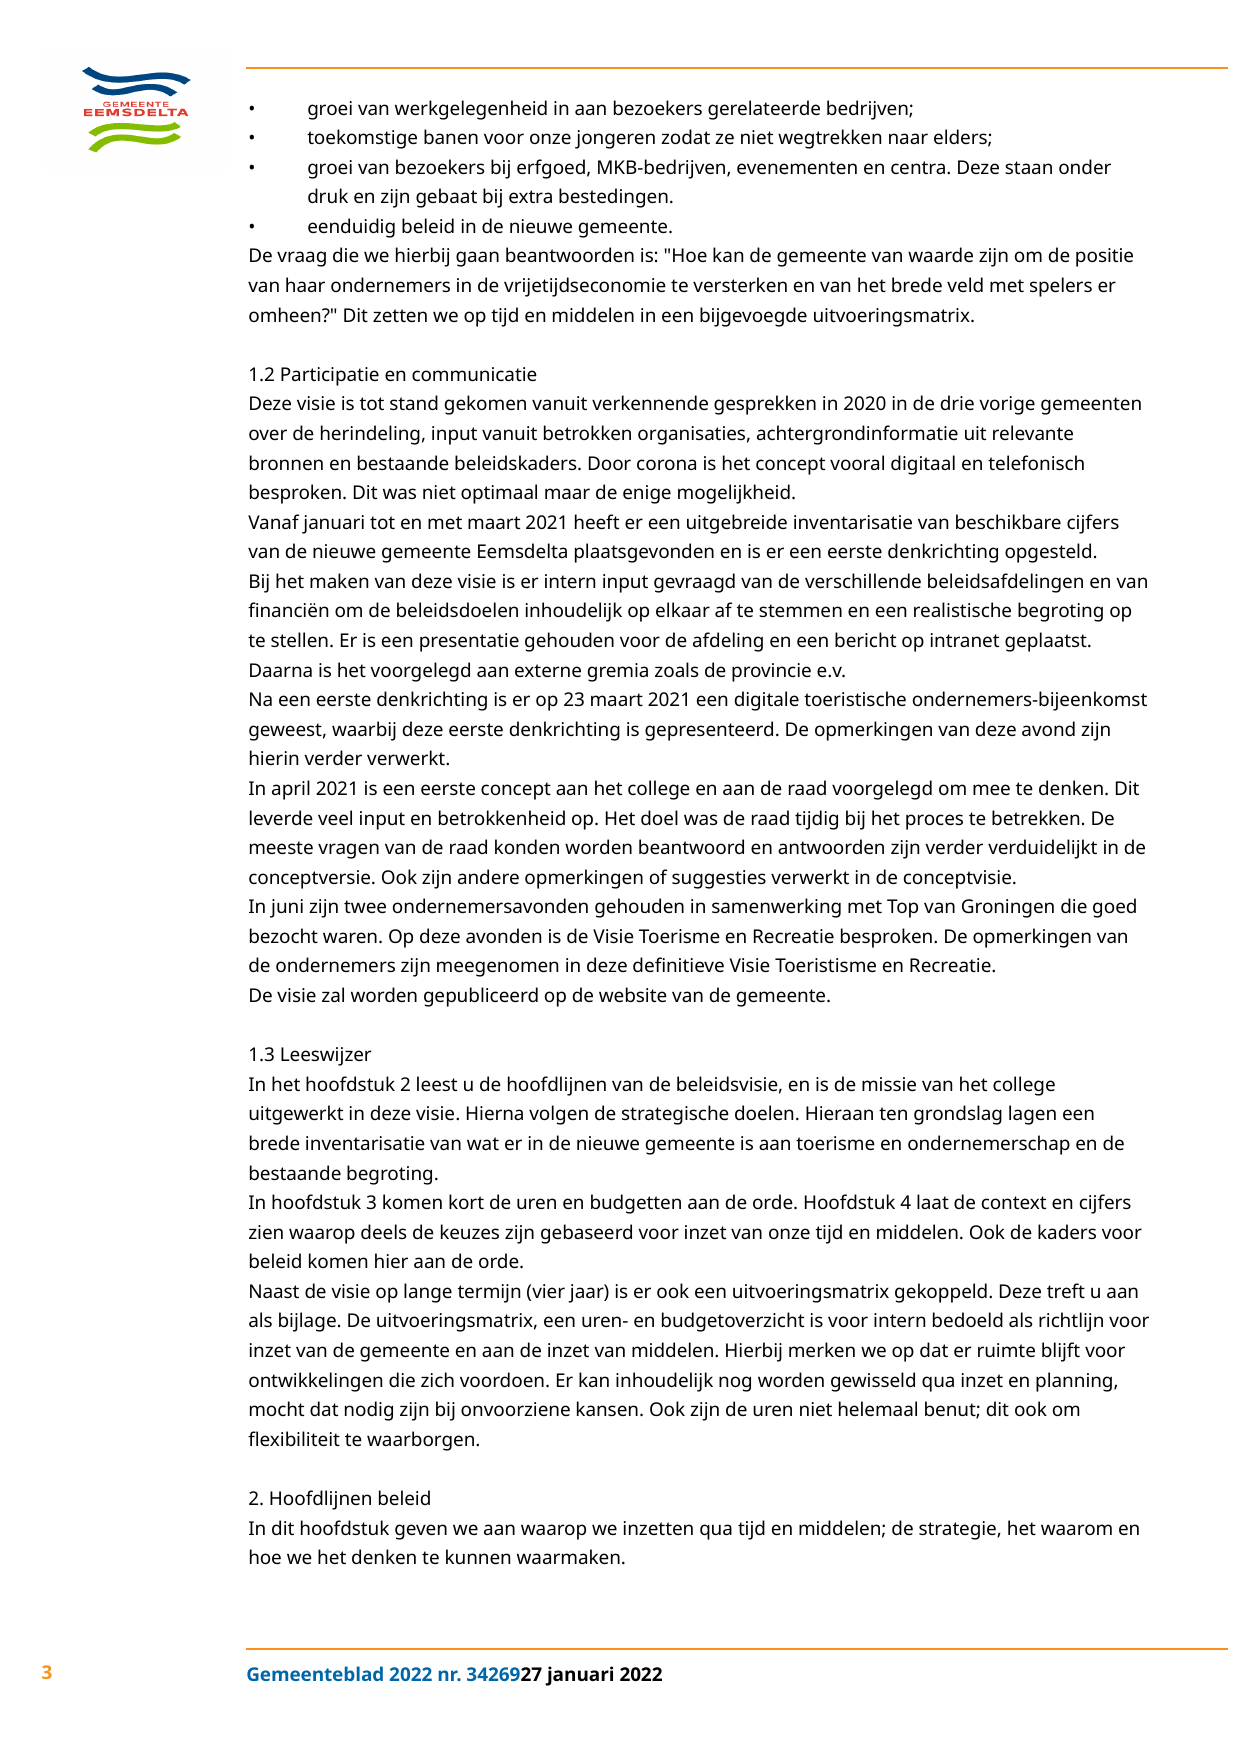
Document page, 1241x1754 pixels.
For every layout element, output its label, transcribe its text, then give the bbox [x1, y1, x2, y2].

list eenduidig beleid in de nieuwe gemeente. [248, 213, 1152, 239]
text Deze visie is tot stand gekomen vanuit verkennende gesprekken in 2020 in de drie vorige gemeenten over de herindeling, input vanuit betrokken organisaties, achtergrondinformatie uit relevante bronnen en bestaande beleidskaders. Door corona is het concept vooral digitaal en telefonisch besproken. Dit was niet optimaal maar de enige mogelijkheid. [248, 391, 1152, 505]
text Naast de visie op lange termijn (vier jaar) is er ook een uitvoeringsmatrix gekoppeld. Deze treft u aan als bijlage. De uitvoeringsmatrix, een uren- en budgetoverzicht is voor intern bedoeld als richtlijn voor inzet van de gemeente en aan de inzet van middelen. Hierbij merken we op dat er ruimte blijft voor ontwikkelingen die zich voordoen. Er kan inhoudelijk nog worden gewisseld qua inzet en planning, mocht dat nodig zijn bij onvoorziene kansen. Ook zijn de uren niet helemaal benut; dit ook om flexibiliteit te waarborgen. [248, 1278, 1152, 1452]
text In hoofdstuk 3 komen kort de uren en budgetten aan de orde. Hoofdstuk 4 laat de context en cijfers zien waarop deels de keuzes zijn gebaseerd voor inzet van onze tijd en middelen. Ook de kaders voor beleid komen hier aan de orde. [248, 1189, 1152, 1274]
text 1.3 Leeswijzer [248, 1041, 1152, 1067]
picture [41, 47, 231, 172]
text Na een eerste denkrichting is er op 23 maart 2021 een digitale toeristische ondernemers-bijeenkomst geweest, waarbij deze eerste denkrichting is gepresenteerd. De opmerkingen van deze avond zijn hierin verder verwerkt. [248, 686, 1152, 771]
text Vanaf januari tot en met maart 2021 heeft er een uitgebreide inventarisatie van beschikbare cijfers van de nieuwe gemeente Eemsdelta plaatsgevonden en is er een eerste denkrichting opgesteld. [248, 509, 1152, 564]
list groei van bezoekers bij erfgoed, MKB-bedrijven, evenementen en centra. Deze staan onder druk en zijn gebaat bij extra bestedingen. [248, 154, 1152, 209]
text De vraag die we hierbij gaan beantwoorden is: "Hoe kan de gemeente van waarde zijn om de positie van haar ondernemers in de vrijetijdseconomie te versterken en van het brede veld met spelers er omheen?" Dit zetten we op tijd en middelen in een bijgevoegde uitvoeringsmatrix. [248, 243, 1152, 328]
text In april 2021 is een eerste concept aan het college en aan de raad voorgelegd om mee te denken. Dit leverde veel input en betrokkenheid op. Het doel was de raad tijdig bij het proces te betrekken. De meeste vragen van de raad konden worden beantwoord en antwoorden zijn verder verduidelijkt in de conceptversie. Ook zijn andere opmerkingen of suggesties verwerkt in de conceptvisie. [248, 775, 1152, 890]
text Bij het maken van deze visie is er intern input gevraagd van de verschillende beleidsafdelingen en van financiën om de beleidsdoelen inhoudelijk op elkaar af te stemmen en een realistische begroting op te stellen. Er is een presentatie gehouden voor de afdeling en een bericht op intranet geplaatst. Daarna is het voorgelegd aan externe gremia zoals de provincie e.v. [248, 568, 1152, 683]
text De visie zal worden gepubliceerd op de website van de gemeente. [248, 982, 1152, 1008]
text In juni zijn twee ondernemersavonden gehouden in samenwerking met Top van Groningen die goed bezocht waren. Op deze avonden is de Visie Toerisme en Recreatie besproken. De opmerkingen van de ondernemers zijn meegenomen in deze definitieve Visie Toeristisme en Recreatie. [248, 893, 1152, 978]
list toekomstige banen voor onze jongeren zodat ze niet wegtrekken naar elders; [248, 124, 1152, 150]
text In het hoofdstuk 2 leest u de hoofdlijnen van de beleidsvisie, en is de missie van het college uitgewerkt in deze visie. Hierna volgen de strategische doelen. Hieraan ten grondslag lagen een brede inventarisatie van wat er in de nieuwe gemeente is aan toerisme en ondernemerschap en de bestaande begroting. [248, 1071, 1152, 1186]
list groei van werkgelegenheid in aan bezoekers gerelateerde bedrijven; [248, 95, 1152, 121]
text 2. Hoofdlijnen beleid [248, 1485, 1152, 1511]
text In dit hoofdstuk geven we aan waarop we inzetten qua tijd en middelen; de strategie, het waarom en hoe we het denken te kunnen waarmaken. [248, 1515, 1152, 1570]
text 1.2 Participatie en communicatie [248, 361, 1152, 387]
